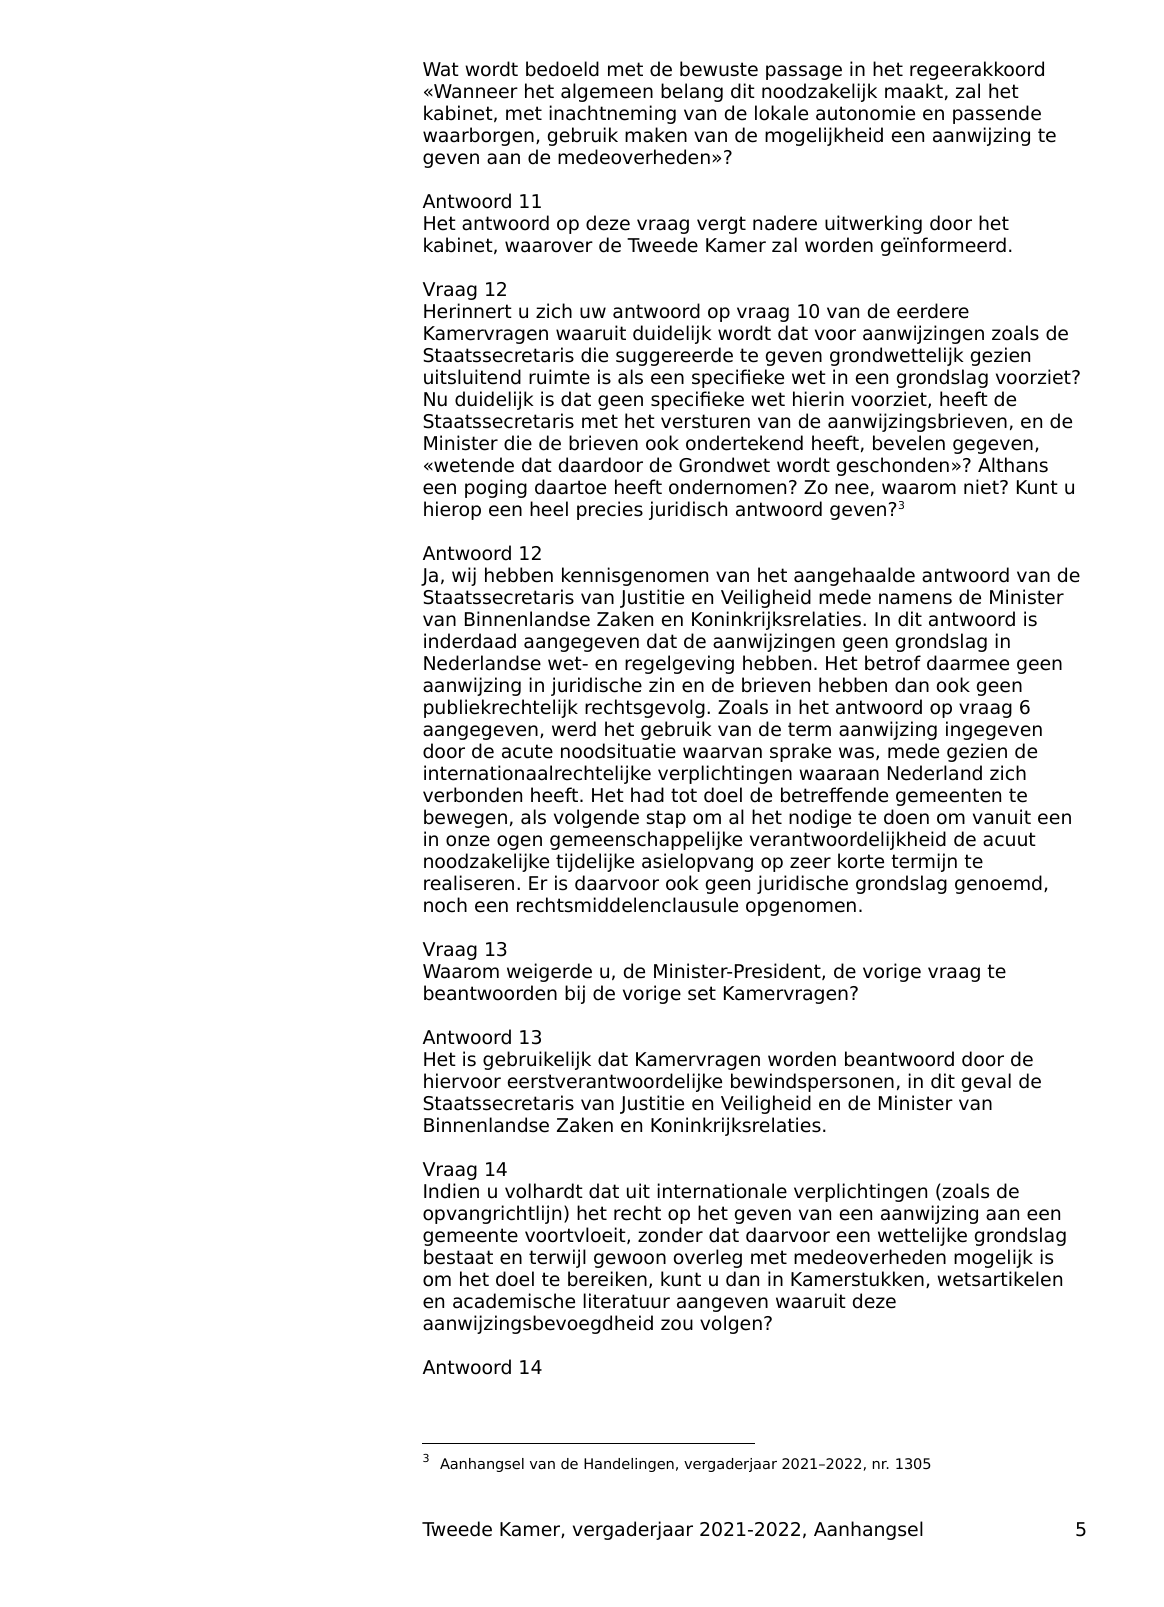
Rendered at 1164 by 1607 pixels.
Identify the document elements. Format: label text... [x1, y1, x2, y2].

text Antwoord 14 [422, 1357, 1087, 1379]
text Antwoord 11 [422, 191, 1087, 213]
text Ja, wij hebben kennisgenomen van het aangehaalde antwoord van de Staatssecretaris van Justitie en Veiligheid mede namens de Minister van Binnenlandse Zaken en Koninkrijksrelaties. In dit antwoord is inderdaad aangegeven dat de aanwijzingen geen grondslag in Nederlandse wet- en regelgeving hebben. Het betrof daarmee geen aanwijzing in juridische zin en de brieven hebben dan ook geen publiekrechtelijk rechtsgevolg. Zoals in het antwoord op vraag 6 aangegeven, werd het gebruik van de term aanwijzing ingegeven door de acute noodsituatie waarvan sprake was, mede gezien de internationaalrechtelijke verplichtingen waaraan Nederland zich verbonden heeft. Het had tot doel de betreffende gemeenten te bewegen, als volgende stap om al het nodige te doen om vanuit een in onze ogen gemeenschappelijke verantwoordelijkheid de acuut noodzakelijke tijdelijke asielopvang op zeer korte termijn te realiseren. Er is daarvoor ook geen juridische grondslag genoemd, noch een rechtsmiddelenclausule opgenomen. [422, 565, 1087, 917]
text Antwoord 13 [422, 1027, 1087, 1049]
text Indien u volhardt dat uit internationale verplichtingen (zoals de opvangrichtlijn) het recht op het geven van een aanwijzing aan een gemeente voortvloeit, zonder dat daarvoor een wettelijke grondslag bestaat en terwijl gewoon overleg met medeoverheden mogelijk is om het doel te bereiken, kunt u dan in Kamerstukken, wetsartikelen en academische literatuur aangeven waaruit deze aanwijzingsbevoegdheid zou volgen? [422, 1181, 1087, 1335]
text Vraag 13 [422, 939, 1087, 961]
text Waarom weigerde u, de Minister-President, de vorige vraag te beantwoorden bij de vorige set Kamervragen? [422, 961, 1087, 1005]
text Het antwoord op deze vraag vergt nadere uitwerking door het kabinet, waarover de Tweede Kamer zal worden geïnformeerd. [422, 213, 1087, 257]
text Vraag 12 [422, 279, 1087, 301]
text Antwoord 12 [422, 543, 1087, 565]
text Herinnert u zich uw antwoord op vraag 10 van de eerdere Kamervragen waaruit duidelijk wordt dat voor aanwijzingen zoals de Staatssecretaris die suggereerde te geven grondwettelijk gezien uitsluitend ruimte is als een specifieke wet in een grondslag voorziet? Nu duidelijk is dat geen specifieke wet hierin voorziet, heeft de Staatssecretaris met het versturen van de aanwijzingsbrieven, en de Minister die de brieven ook ondertekend heeft, bevelen gegeven, «wetende dat daardoor de Grondwet wordt geschonden»? Althans een poging daartoe heeft ondernomen? Zo nee, waarom niet? Kunt u hierop een heel precies juridisch antwoord geven? [422, 301, 1087, 521]
text Aanhangsel van de Handelingen, vergaderjaar 2021–2022, nr. 1305 [422, 1452, 1087, 1474]
text Vraag 14 [422, 1159, 1087, 1181]
text Wat wordt bedoeld met de bewuste passage in het regeerakkoord «Wanneer het algemeen belang dit noodzakelijk maakt, zal het kabinet, met inachtneming van de lokale autonomie en passende waarborgen, gebruik maken van de mogelijkheid een aanwijzing te geven aan de medeoverheden»? [422, 59, 1087, 169]
text Het is gebruikelijk dat Kamervragen worden beantwoord door de hiervoor eerstverantwoordelijke bewindspersonen, in dit geval de Staatssecretaris van Justitie en Veiligheid en de Minister van Binnenlandse Zaken en Koninkrijksrelaties. [422, 1049, 1087, 1137]
